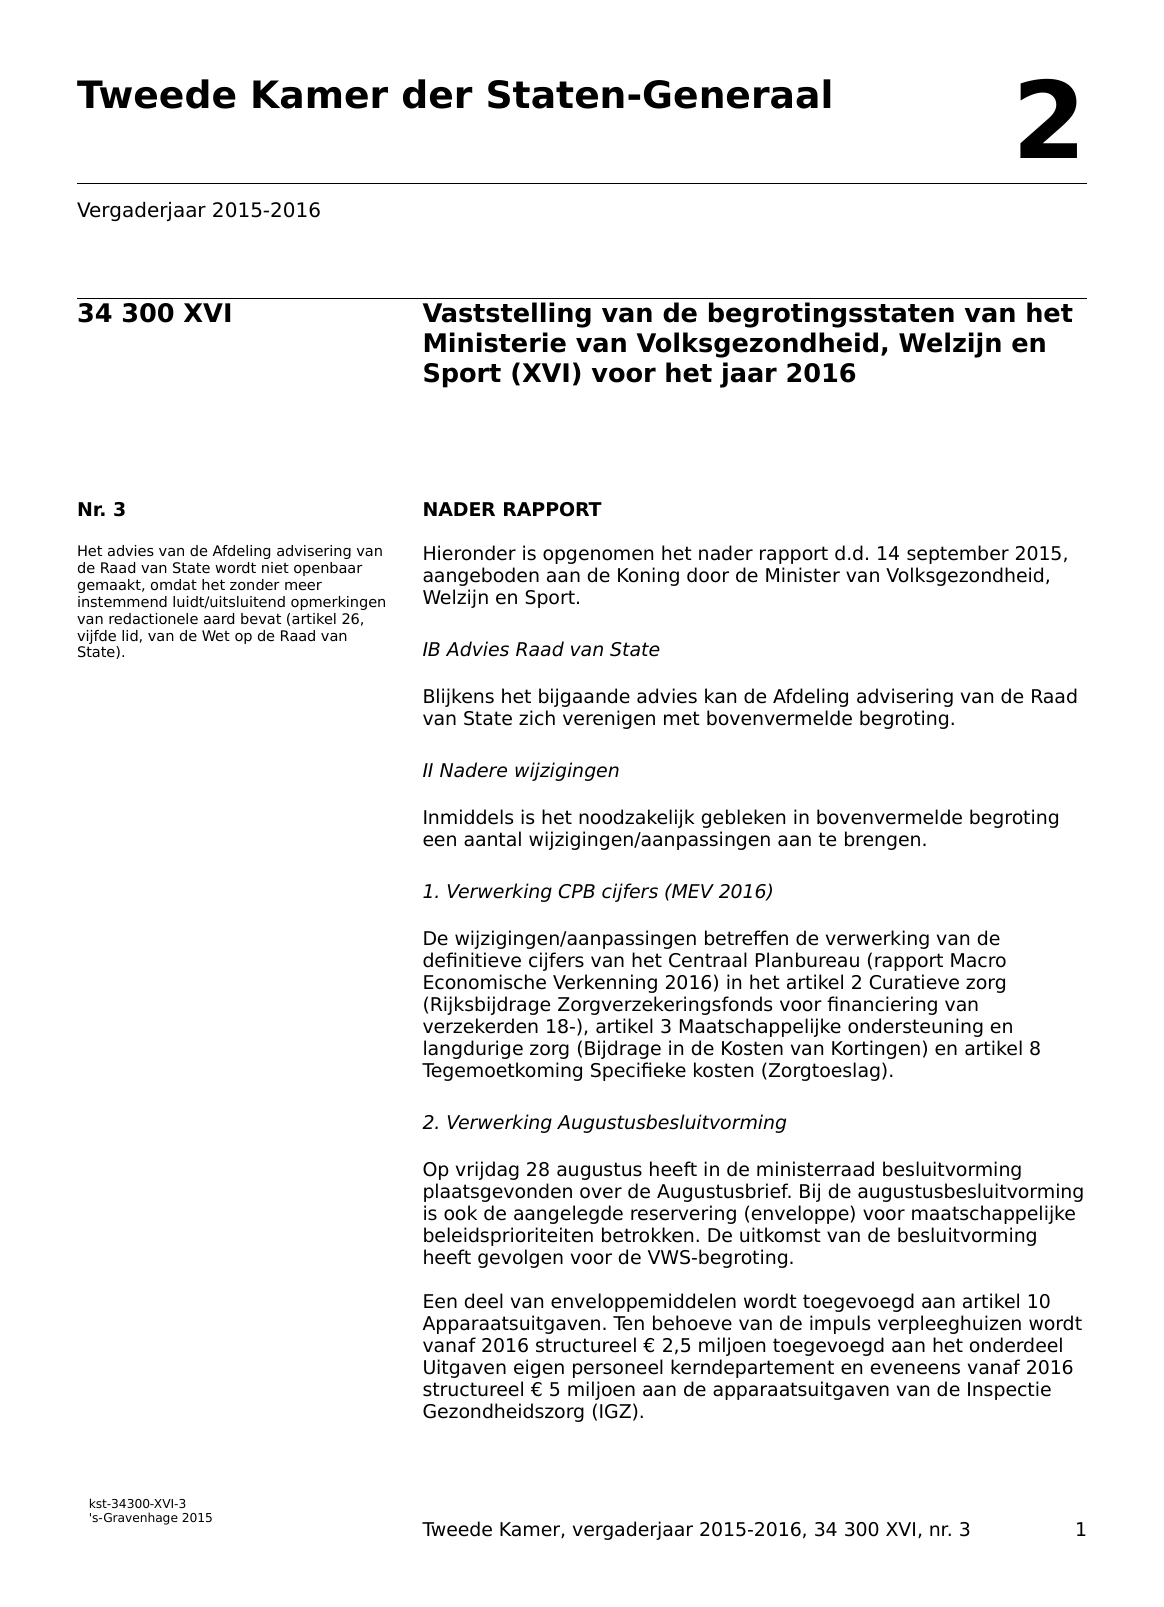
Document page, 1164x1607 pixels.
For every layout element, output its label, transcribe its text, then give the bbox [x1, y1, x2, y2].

text De wijzigingen/aanpassingen betreffen de verwerking van de definitieve cijfers van het Centraal Planbureau (rapport Macro Economische Verkenning 2016) in het artikel 2 Curatieve zorg (Rijksbijdrage Zorgverzekeringsfonds voor financiering van verzekerden 18-), artikel 3 Maatschappelijke ondersteuning en langdurige zorg (Bijdrage in de Kosten van Kortingen) en artikel 8 Tegemoetkoming Specifieke kosten (Zorgtoeslag). [422, 928, 1087, 1082]
text kst-34300-XVI-3 [88, 1497, 323, 1511]
text Het advies van de Afdeling advisering van de Raad van State wordt niet openbaar gemaakt, omdat het zonder meer instemmend luidt/uitsluitend opmerkingen van redactionele aard bevat (artikel 26, vijfde lid, van de Wet op de Raad van State). [77, 543, 399, 661]
subtitle 1. Verwerking CPB cijfers (MEV 2016) [422, 881, 1087, 903]
text Blijkens het bijgaande advies kan de Afdeling advisering van de Raad van State zich verenigen met bovenvermelde begroting. [422, 686, 1087, 730]
subtitle 34 300 XVI Vaststelling van de begrotingsstaten van het Ministerie van Volksgezondheid, Welzijn en Sport (XVI) voor het jaar 2016 [77, 299, 1087, 388]
subtitle Nr. 3 NADER RAPPORT [77, 499, 1087, 521]
text 's-Gravenhage 2015 [88, 1511, 323, 1525]
table_header Tweede Kamer der Staten-Generaal [77, 59, 886, 183]
subtitle II Nadere wijzigingen [422, 760, 1087, 782]
table_header 2 [886, 59, 1087, 183]
text Hieronder is opgenomen het nader rapport d.d. 14 september 2015, aangeboden aan de Koning door de Minister van Volksgezondheid, Welzijn en Sport. [422, 543, 1087, 609]
text Op vrijdag 28 augustus heeft in de ministerraad besluitvorming plaatsgevonden over de Augustusbrief. Bij de augustusbesluitvorming is ook de aangelegde reservering (enveloppe) voor maatschappelijke beleidsprioriteiten betrokken. De uitkomst van de besluitvorming heeft gevolgen voor de VWS-begroting. [422, 1159, 1087, 1269]
subtitle 2. Verwerking Augustusbesluitvorming [422, 1112, 1087, 1134]
subtitle IB Advies Raad van State [422, 639, 1087, 661]
text Een deel van enveloppemiddelen wordt toegevoegd aan artikel 10 Apparaatsuitgaven. Ten behoeve van de impuls verpleeghuizen wordt vanaf 2016 structureel € 2,5 miljoen toegevoegd aan het onderdeel Uitgaven eigen personeel kerndepartement en eveneens vanaf 2016 structureel € 5 miljoen aan de apparaatsuitgaven van de Inspectie Gezondheidszorg (IGZ). [422, 1291, 1087, 1423]
text Inmiddels is het noodzakelijk gebleken in bovenvermelde begroting een aantal wijzigingen/aanpassingen aan te brengen. [422, 807, 1087, 851]
table_cell Vergaderjaar 2015-2016 [77, 184, 1087, 298]
